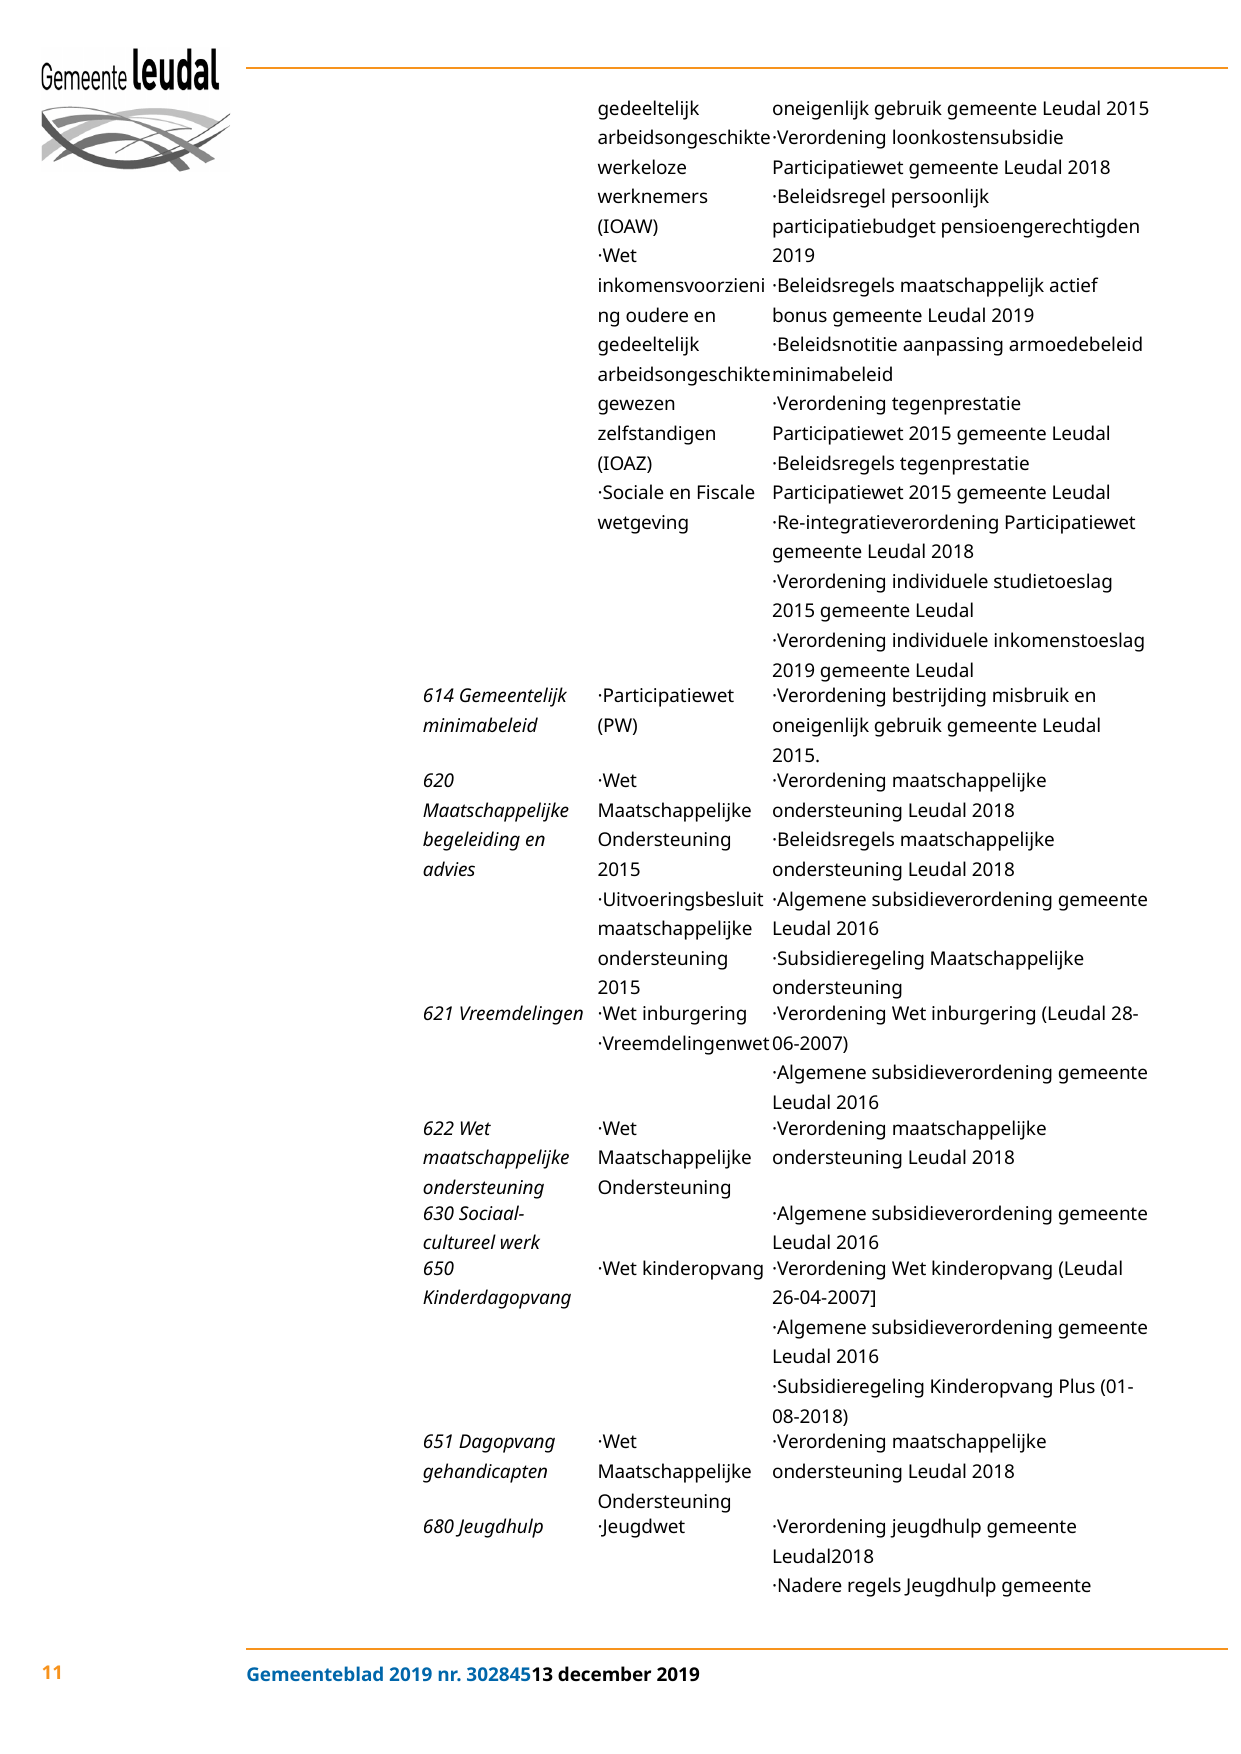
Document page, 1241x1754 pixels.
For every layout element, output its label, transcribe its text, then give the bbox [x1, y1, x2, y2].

table_cell [248, 1000, 423, 1115]
table_cell [248, 1255, 423, 1429]
table_cell [248, 95, 423, 683]
table_cell ·Jeugdwet [597, 1514, 772, 1598]
table_cell ·Verordening maatschappelijke ondersteuning Leudal 2018 ·Beleidsregels maatschappelijke ondersteuning Leudal 2018 ·Algemene subsidieverordening gemeente Leudal 2016 ·Subsidieregeling Maatschappelijke ondersteuning [772, 768, 1152, 1000]
table_cell 620 Maatschappelijke begeleiding en advies [423, 768, 597, 1000]
table_cell 621 Vreemdelingen [423, 1000, 597, 1115]
table_cell ·Verordening Wet inburgering (Leudal 28-06-2007) ·Algemene subsidieverordening gemeente Leudal 2016 [772, 1000, 1152, 1115]
table_cell 614 Gemeentelijk minimabeleid [423, 683, 597, 767]
table_cell ·Verordening bestrijding misbruik en oneigenlijk gebruik gemeente Leudal 2015. [772, 683, 1152, 767]
table_cell [248, 1429, 423, 1513]
table_cell ·Verordening jeugdhulp gemeente Leudal2018 ·Nadere regels Jeugdhulp gemeente [772, 1514, 1152, 1598]
table_cell gedeeltelijk arbeidsongeschikte werkeloze werknemers (IOAW) ·Wet inkomensvoorziening oudere en gedeeltelijk arbeidsongeschikte gewezen zelfstandigen (IOAZ) ·Sociale en Fiscale wetgeving [597, 95, 772, 683]
table_cell ·Wet kinderopvang [597, 1255, 772, 1429]
table_cell ·Participatiewet (PW) [597, 683, 772, 767]
table_cell ·Wet inburgering ·Vreemdelingenwet [597, 1000, 772, 1115]
table_cell [248, 1514, 423, 1598]
table_cell ·Algemene subsidieverordening gemeente Leudal 2016 [772, 1200, 1152, 1255]
table_cell [248, 1115, 423, 1200]
table_cell [248, 683, 423, 767]
picture [41, 47, 231, 172]
table_cell 630 Sociaal-cultureel werk [423, 1200, 597, 1255]
table_cell ·Wet Maatschappelijke Ondersteuning [597, 1115, 772, 1200]
table_cell ·Verordening Wet kinderopvang (Leudal 26-04-2007] ·Algemene subsidieverordening gemeente Leudal 2016 ·Subsidieregeling Kinderopvang Plus (01-08-2018) [772, 1255, 1152, 1429]
table_cell 650 Kinderdagopvang [423, 1255, 597, 1429]
table_cell ·Verordening maatschappelijke ondersteuning Leudal 2018 [772, 1115, 1152, 1200]
table_cell 651 Dagopvang gehandicapten [423, 1429, 597, 1513]
table_cell [248, 1200, 423, 1255]
table_cell 680 Jeugdhulp [423, 1514, 597, 1598]
table_cell [423, 95, 597, 683]
table_cell [597, 1200, 772, 1255]
table_cell ·Wet Maatschappelijke Ondersteuning 2015 ·Uitvoeringsbesluit maatschappelijke ondersteuning 2015 [597, 768, 772, 1000]
table_cell 622 Wet maatschappelijke ondersteuning [423, 1115, 597, 1200]
table_cell ·Wet Maatschappelijke Ondersteuning [597, 1429, 772, 1513]
table_cell oneigenlijk gebruik gemeente Leudal 2015 ·Verordening loonkostensubsidie Participatiewet gemeente Leudal 2018 ·Beleidsregel persoonlijk participatiebudget pensioengerechtigden 2019 ·Beleidsregels maatschappelijk actief bonus gemeente Leudal 2019 ·Beleidsnotitie aanpassing armoedebeleid minimabeleid ·Verordening tegenprestatie Participatiewet 2015 gemeente Leudal ·Beleidsregels tegenprestatie Participatiewet 2015 gemeente Leudal ·Re-integratieverordening Participatiewet gemeente Leudal 2018 ·Verordening individuele studietoeslag 2015 gemeente Leudal ·Verordening individuele inkomenstoeslag 2019 gemeente Leudal [772, 95, 1152, 683]
table_cell [248, 768, 423, 1000]
table_cell ·Verordening maatschappelijke ondersteuning Leudal 2018 [772, 1429, 1152, 1513]
